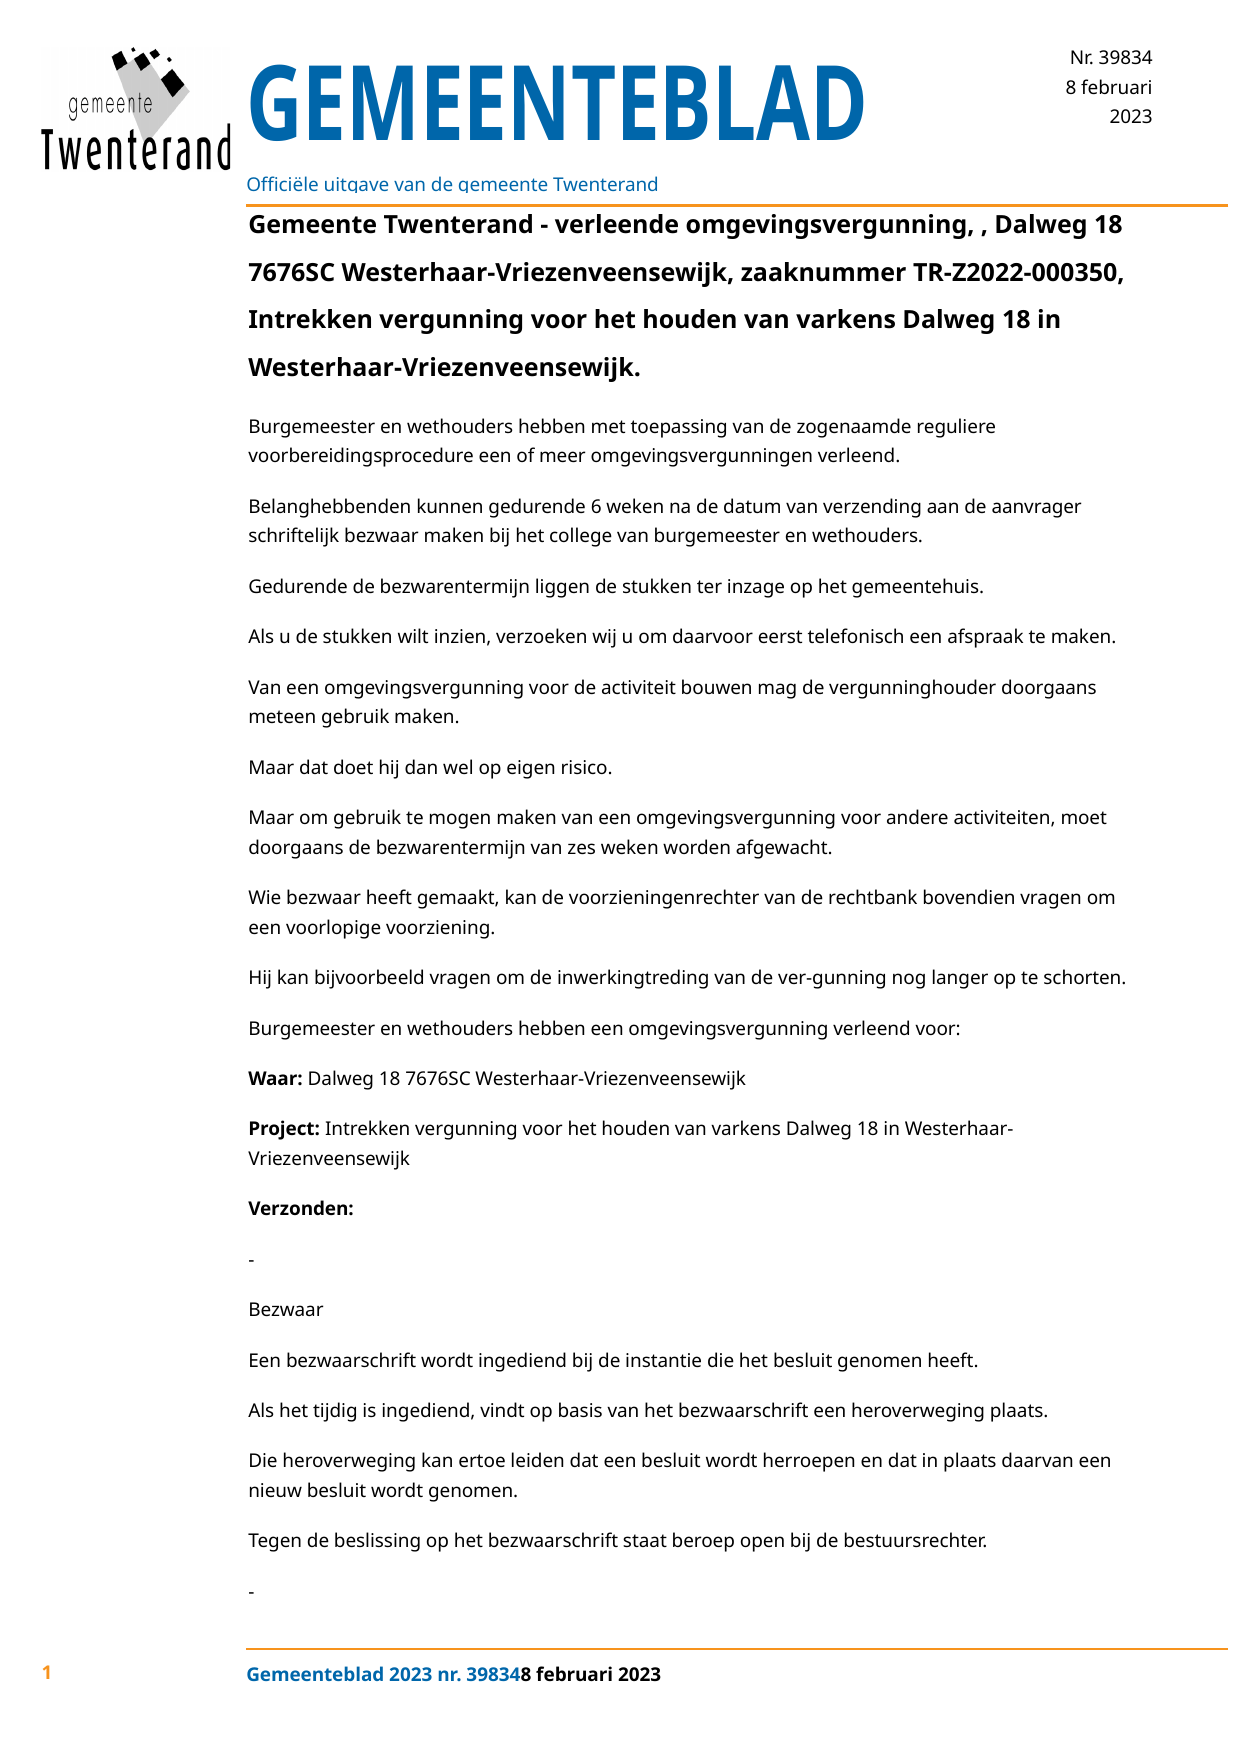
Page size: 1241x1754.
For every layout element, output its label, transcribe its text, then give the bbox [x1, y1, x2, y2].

text Tegen de beslissing op het bezwaarschrift staat beroep open bij de bestuursrechter. [248, 1528, 1152, 1553]
text Gedurende de bezwarentermijn liggen de stukken ter inzage op het gemeentehuis. [248, 573, 1152, 599]
text - [248, 1578, 1152, 1604]
text Maar om gebruik te mogen maken van een omgevingsvergunning voor andere activiteiten, moet doorgaans de bezwarentermijn van zes weken worden afgewacht. [248, 804, 1152, 860]
text Als u de stukken wilt inzien, verzoeken wij u om daarvoor eerst telefonisch een afspraak te maken. [248, 623, 1152, 649]
text Burgemeester en wethouders hebben een omgevingsvergunning verleend voor: [248, 1015, 1152, 1041]
text Van een omgevingsvergunning voor de activiteit bouwen mag de vergunninghouder doorgaans meteen gebruik maken. [248, 674, 1152, 729]
text Hij kan bijvoorbeeld vragen om de inwerkingtreding van de ver-gunning nog langer op te schorten. [248, 964, 1152, 990]
text Een bezwaarschrift wordt ingediend bij de instantie die het besluit genomen heeft. [248, 1347, 1152, 1373]
text - [248, 1246, 1152, 1272]
text Belanghebbenden kunnen gedurende 6 weken na de datum van verzending aan de aanvrager schriftelijk bezwaar maken bij het college van burgemeester en wethouders. [248, 493, 1152, 548]
text Verzonden: [248, 1196, 1152, 1221]
text Project: Intrekken vergunning voor het houden van varkens Dalweg 18 in Westerhaar-Vriezenveensewijk [248, 1116, 1152, 1171]
text Maar dat doet hij dan wel op eigen risico. [248, 754, 1152, 780]
text Burgemeester en wethouders hebben met toepassing van de zogenaamde reguliere voorbereidingsprocedure een of meer omgevingsvergunningen verleend. [248, 413, 1152, 468]
text Wie bezwaar heeft gemaakt, kan de voorzieningenrechter van de rechtbank bovendien vragen om een voorlopige voorziening. [248, 884, 1152, 940]
picture [41, 47, 231, 172]
text Waar: Dalweg 18 7676SC Westerhaar-Vriezenveensewijk [248, 1065, 1152, 1091]
text Die heroverweging kan ertoe leiden dat een besluit wordt herroepen en dat in plaats daarvan een nieuw besluit wordt genomen. [248, 1448, 1152, 1503]
text Als het tijdig is ingediend, vindt op basis van het bezwaarschrift een heroverweging plaats. [248, 1397, 1152, 1423]
text Bezwaar [248, 1296, 1152, 1322]
text Gemeente Twenterand - verleende omgevingsvergunning, , Dalweg 18 7676SC Westerhaar-Vriezenveensewijk, zaaknummer TR-Z2022-000350, Intrekken vergunning voor het houden van varkens Dalweg 18 in Westerhaar-Vriezenveensewijk. [248, 207, 1152, 384]
